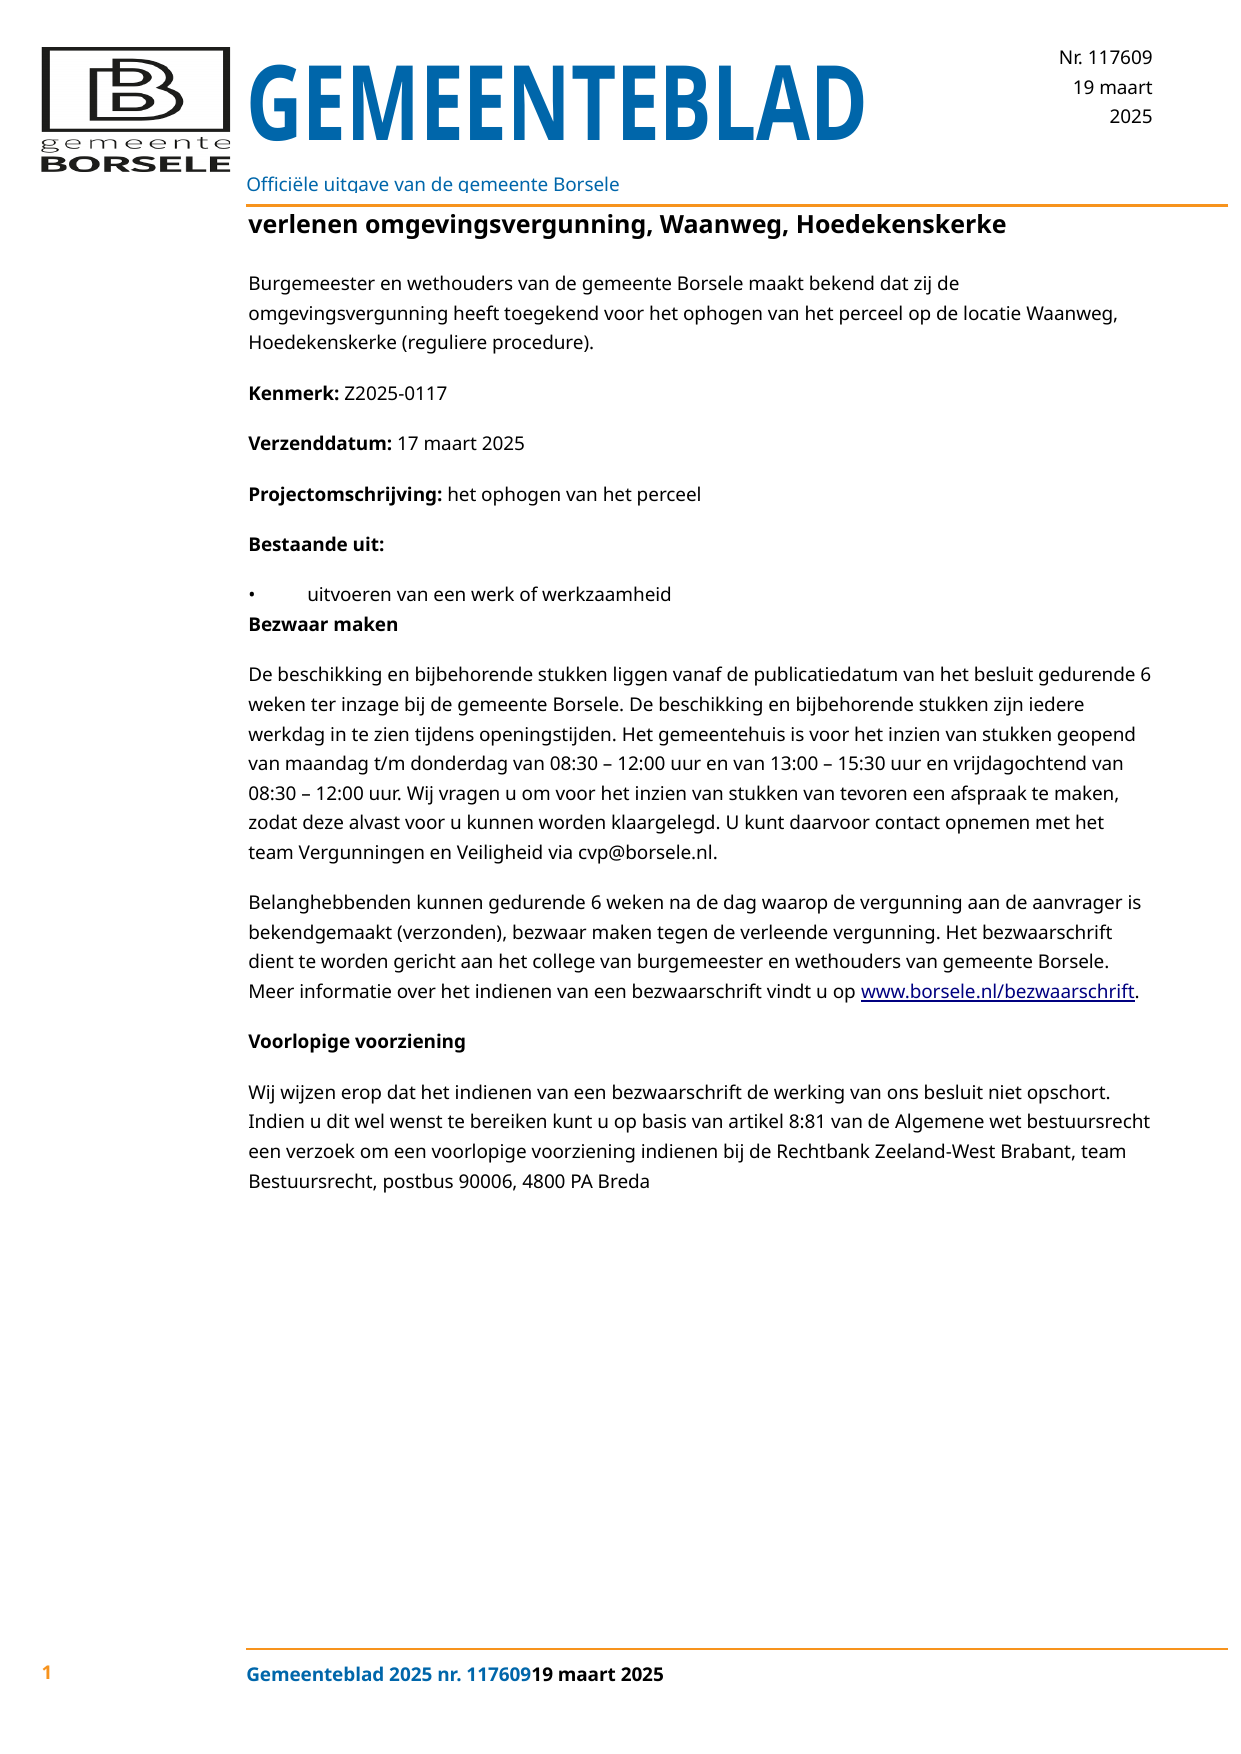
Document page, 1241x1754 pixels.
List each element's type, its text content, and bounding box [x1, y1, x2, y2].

text Projectomschrijving: het ophogen van het perceel [248, 481, 1152, 506]
text Burgemeester en wethouders van de gemeente Borsele maakt bekend dat zij de omgevingsvergunning heeft toegekend voor het ophogen van het perceel op de locatie Waanweg, Hoedekenskerke (reguliere procedure). [248, 270, 1152, 355]
text Verzenddatum: 17 maart 2025 [248, 430, 1152, 456]
text Wij wijzen erop dat het indienen van een bezwaarschrift de werking van ons besluit niet opschort. Indien u dit wel wenst te bereiken kunt u op basis van artikel 8:81 van de Algemene wet bestuursrecht een verzoek om een voorlopige voorziening indienen bij de Rechtbank Zeeland-West Brabant, team Bestuursrecht, postbus 90006, 4800 PA Breda [248, 1079, 1152, 1193]
picture [41, 47, 231, 172]
list uitvoeren van een werk of werkzaamheid [248, 582, 1152, 607]
text Voorlopige voorziening [248, 1029, 1152, 1054]
text verlenen omgevingsvergunning, Waanweg, Hoedekenskerke [248, 207, 1152, 241]
text Bezwaar maken [248, 611, 1152, 637]
text Kenmerk: Z2025-0117 [248, 380, 1152, 406]
text De beschikking en bijbehorende stukken liggen vanaf de publicatiedatum van het besluit gedurende 6 weken ter inzage bij de gemeente Borsele. De beschikking en bijbehorende stukken zijn iedere werkdag in te zien tijdens openingstijden. Het gemeentehuis is voor het inzien van stukken geopend van maandag t/m donderdag van 08:30 – 12:00 uur en van 13:00 – 15:30 uur en vrijdagochtend van 08:30 – 12:00 uur. Wij vragen u om voor het inzien van stukken van tevoren een afspraak te maken, zodat deze alvast voor u kunnen worden klaargelegd. U kunt daarvoor contact opnemen met het team Vergunningen en Veiligheid via cvp@borsele.nl. [248, 662, 1152, 865]
text Belanghebbenden kunnen gedurende 6 weken na de dag waarop de vergunning aan de aanvrager is bekendgemaakt (verzonden), bezwaar maken tegen de verleende vergunning. Het bezwaarschrift dient te worden gericht aan het college van burgemeester en wethouders van gemeente Borsele. Meer informatie over het indienen van een bezwaarschrift vindt u op www.borsele.nl/bezwaarschrift. [248, 889, 1152, 1004]
text Bestaande uit: [248, 531, 1152, 557]
